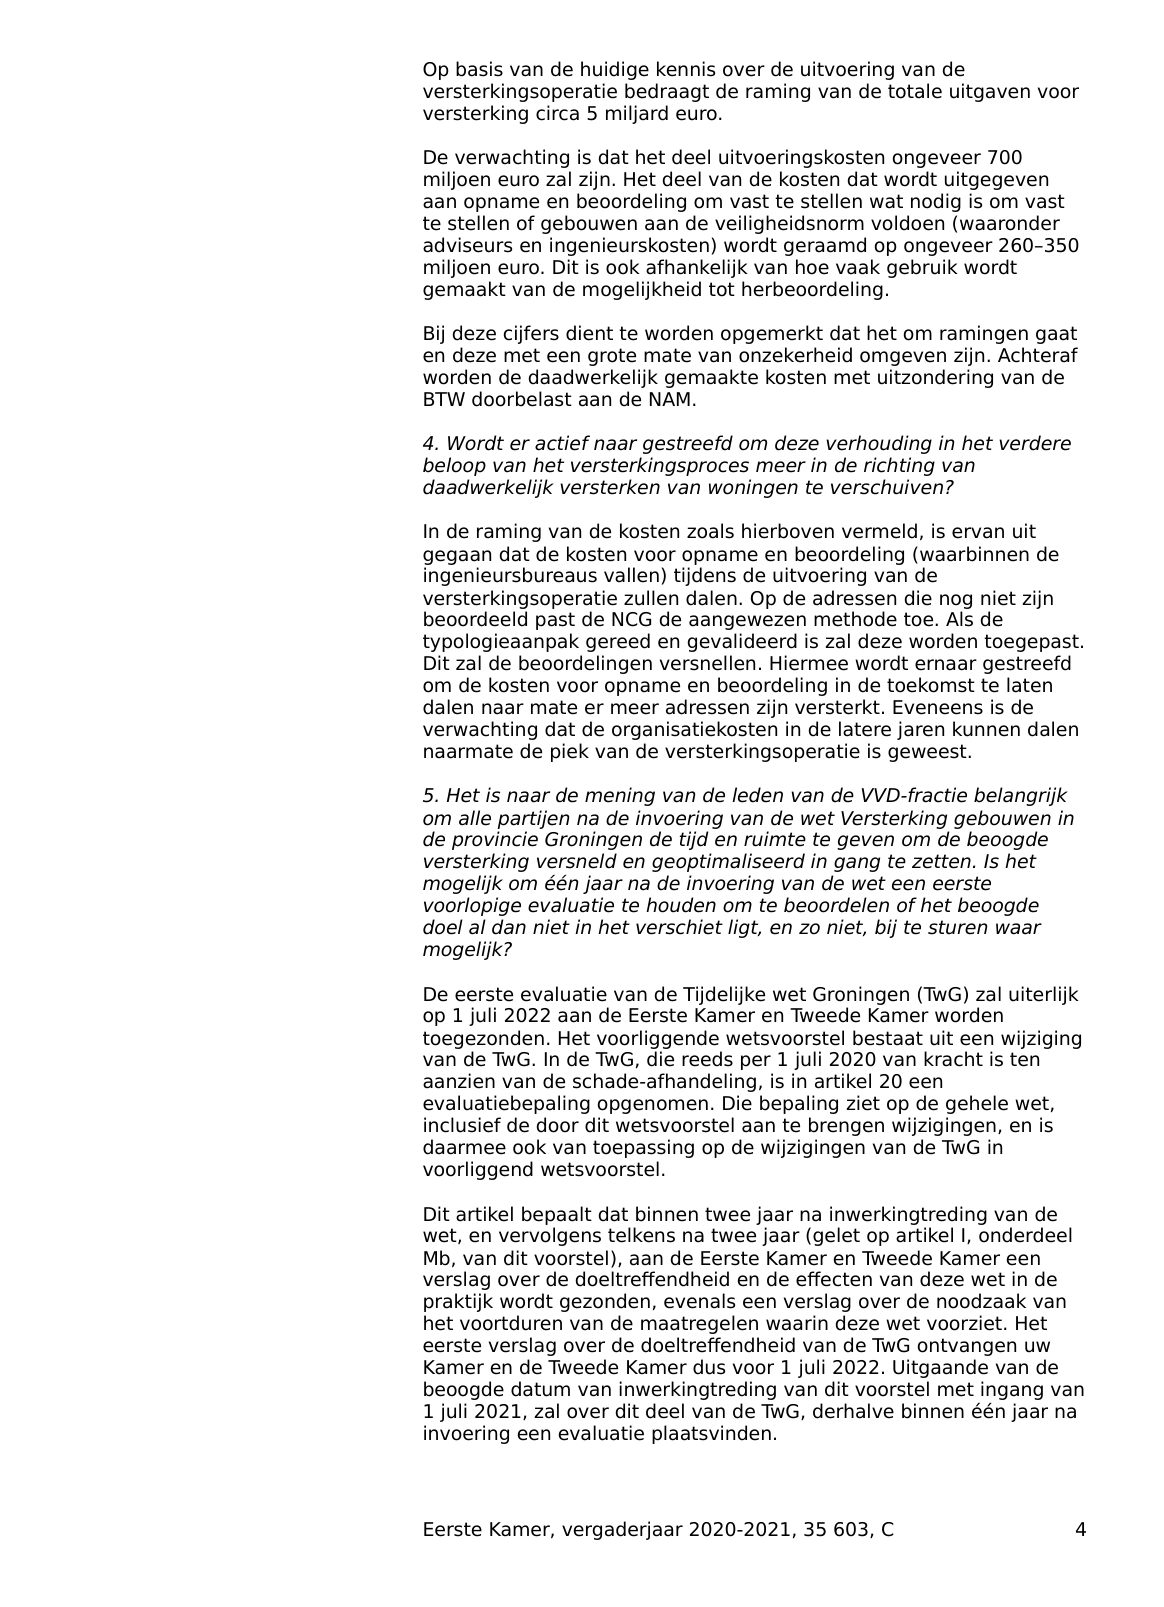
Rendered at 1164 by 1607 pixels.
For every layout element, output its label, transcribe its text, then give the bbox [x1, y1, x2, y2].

text De eerste evaluatie van de Tijdelijke wet Groningen (TwG) zal uiterlijk op 1 juli 2022 aan de Eerste Kamer en Tweede Kamer worden toegezonden. Het voorliggende wetsvoorstel bestaat uit een wijziging van de TwG. In de TwG, die reeds per 1 juli 2020 van kracht is ten aanzien van de schade-afhandeling, is in artikel 20 een evaluatiebepaling opgenomen. Die bepaling ziet op de gehele wet, inclusief de door dit wetsvoorstel aan te brengen wijzigingen, en is daarmee ook van toepassing op de wijzigingen van de TwG in voorliggend wetsvoorstel. [422, 983, 1087, 1181]
text 5. Het is naar de mening van de leden van de VVD-fractie belangrijk om alle partijen na de invoering van de wet Versterking gebouwen in de provincie Groningen de tijd en ruimte te geven om de beoogde versterking versneld en geoptimaliseerd in gang te zetten. Is het mogelijk om één jaar na de invoering van de wet een eerste voorlopige evaluatie te houden om te beoordelen of het beoogde doel al dan niet in het verschiet ligt, en zo niet, bij te sturen waar mogelijk? [422, 785, 1087, 961]
text Op basis van de huidige kennis over de uitvoering van de versterkingsoperatie bedraagt de raming van de totale uitgaven voor versterking circa 5 miljard euro. [422, 59, 1087, 125]
text Dit artikel bepaalt dat binnen twee jaar na inwerkingtreding van de wet, en vervolgens telkens na twee jaar (gelet op artikel I, onderdeel Mb, van dit voorstel), aan de Eerste Kamer en Tweede Kamer een verslag over de doeltreffendheid en de effecten van deze wet in de praktijk wordt gezonden, evenals een verslag over de noodzaak van het voortduren van de maatregelen waarin deze wet voorziet. Het eerste verslag over de doeltreffendheid van de TwG ontvangen uw Kamer en de Tweede Kamer dus voor 1 juli 2022. Uitgaande van de beoogde datum van inwerkingtreding van dit voorstel met ingang van 1 juli 2021, zal over dit deel van de TwG, derhalve binnen één jaar na invoering een evaluatie plaatsvinden. [422, 1203, 1087, 1445]
text In de raming van de kosten zoals hierboven vermeld, is ervan uit gegaan dat de kosten voor opname en beoordeling (waarbinnen de ingenieursbureaus vallen) tijdens de uitvoering van de versterkingsoperatie zullen dalen. Op de adressen die nog niet zijn beoordeeld past de NCG de aangewezen methode toe. Als de typologieaanpak gereed en gevalideerd is zal deze worden toegepast. Dit zal de beoordelingen versnellen. Hiermee wordt ernaar gestreefd om de kosten voor opname en beoordeling in de toekomst te laten dalen naar mate er meer adressen zijn versterkt. Eveneens is de verwachting dat de organisatiekosten in de latere jaren kunnen dalen naarmate de piek van de versterkingsoperatie is geweest. [422, 521, 1087, 763]
text Bij deze cijfers dient te worden opgemerkt dat het om ramingen gaat en deze met een grote mate van onzekerheid omgeven zijn. Achteraf worden de daadwerkelijk gemaakte kosten met uitzondering van de BTW doorbelast aan de NAM. [422, 323, 1087, 411]
text De verwachting is dat het deel uitvoeringskosten ongeveer 700 miljoen euro zal zijn. Het deel van de kosten dat wordt uitgegeven aan opname en beoordeling om vast te stellen wat nodig is om vast te stellen of gebouwen aan de veiligheidsnorm voldoen (waaronder adviseurs en ingenieurskosten) wordt geraamd op ongeveer 260–350 miljoen euro. Dit is ook afhankelijk van hoe vaak gebruik wordt gemaakt van de mogelijkheid tot herbeoordeling. [422, 147, 1087, 301]
text 4. Wordt er actief naar gestreefd om deze verhouding in het verdere beloop van het versterkingsproces meer in de richting van daadwerkelijk versterken van woningen te verschuiven? [422, 433, 1087, 499]
